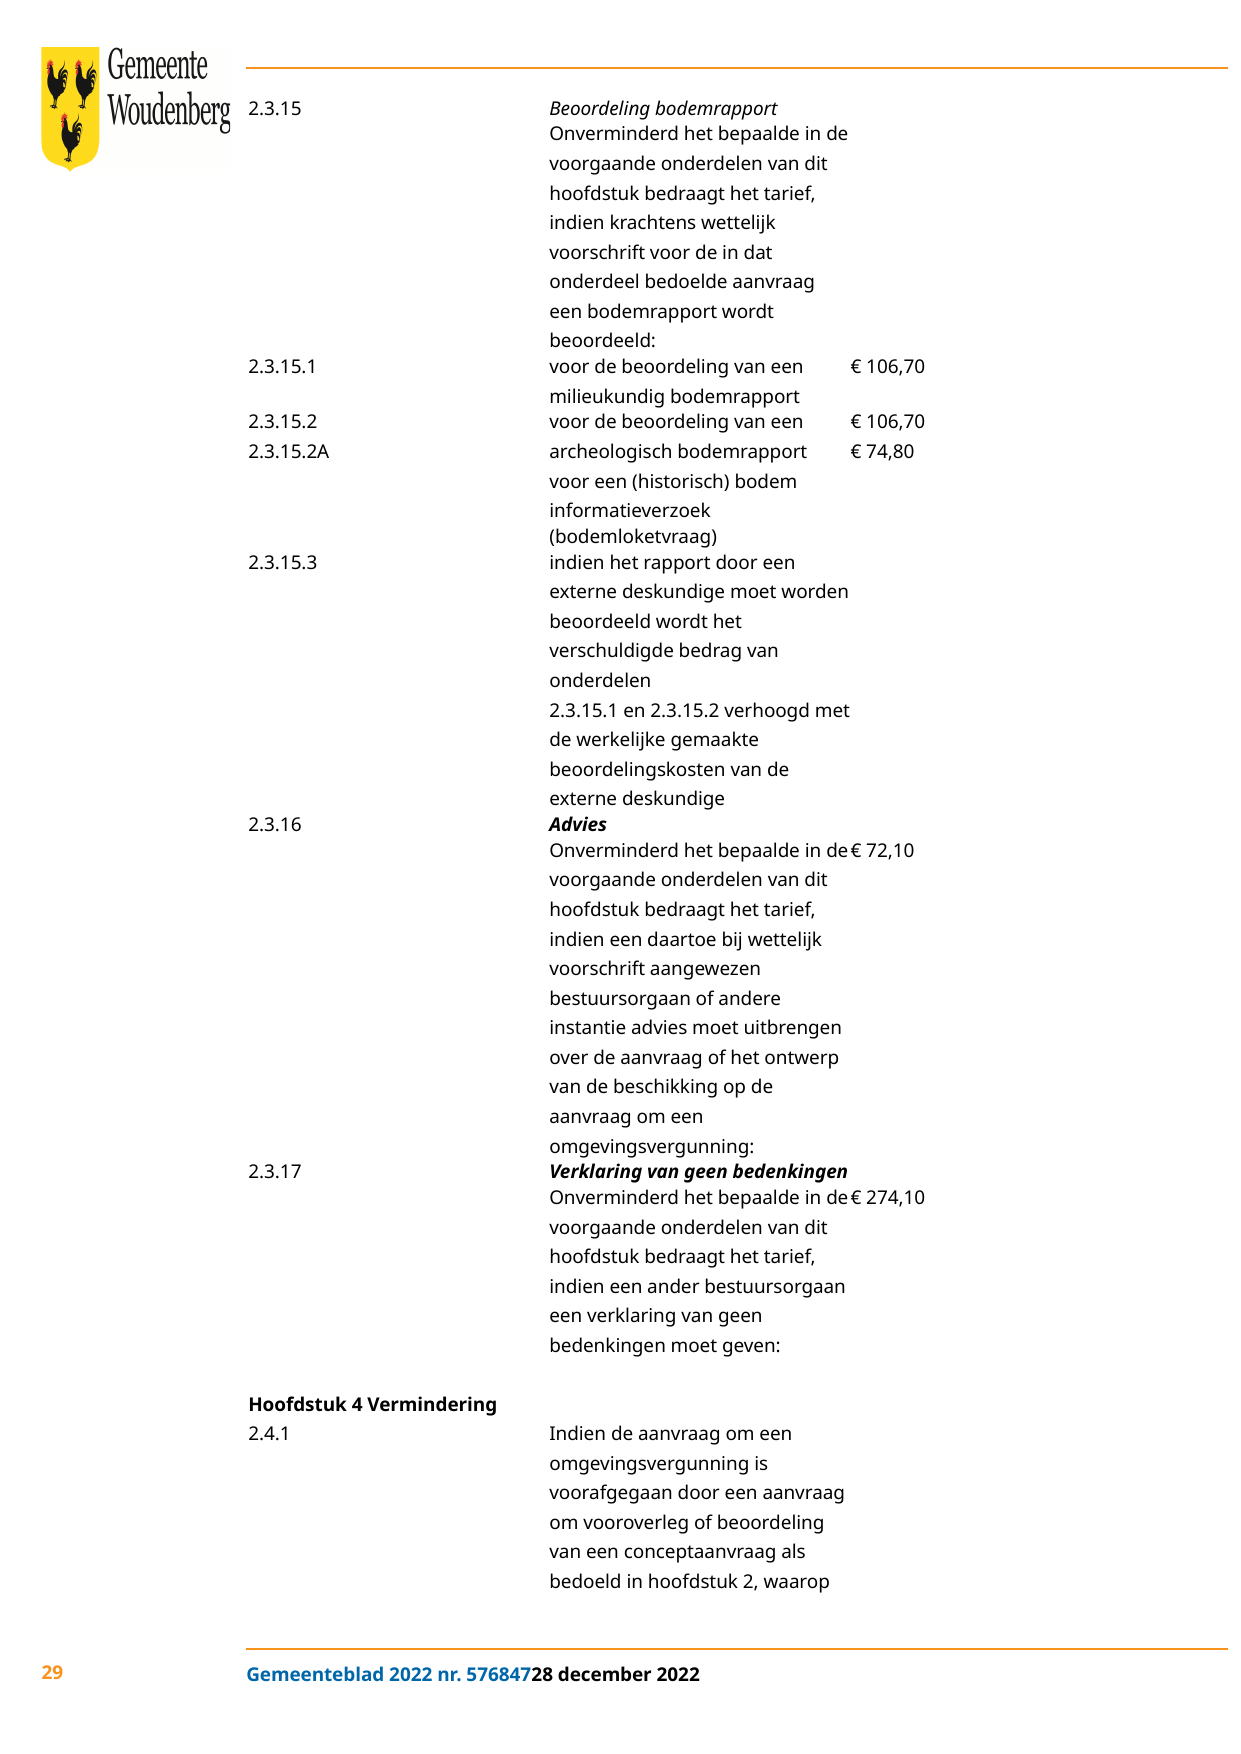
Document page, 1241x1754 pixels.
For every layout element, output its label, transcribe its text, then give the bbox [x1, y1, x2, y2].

table_header [850, 1420, 1152, 1594]
table_cell [850, 811, 1152, 837]
table_cell 2.3.15.2 2.3.15.2A [248, 409, 549, 523]
table_cell Onverminderd het bepaalde in de voorgaande onderdelen van dit hoofdstuk bedraagt het tarief, indien een daartoe bij wettelijk voorschrift aangewezen bestuursorgaan of andere instantie advies moet uitbrengen over de aanvraag of het ontwerp van de beschikking op de aanvraag om een omgevingsvergunning: [549, 837, 850, 1158]
table_cell Onverminderd het bepaalde in de voorgaande onderdelen van dit hoofdstuk bedraagt het tarief, indien krachtens wettelijk voorschrift voor de in dat onderdeel bedoelde aanvraag een bodemrapport wordt beoordeeld: [549, 121, 850, 353]
table_cell 2.3.15 [248, 95, 549, 121]
table_cell voor de beoordeling van een archeologisch bodemrapport voor een (historisch) bodem informatieverzoek [549, 409, 850, 523]
table_cell 2.3.17 [248, 1159, 549, 1184]
table_cell 2.3.15.1 [248, 353, 549, 409]
table_cell Advies [549, 811, 850, 837]
table_cell [850, 95, 1152, 121]
table_cell voor de beoordeling van een milieukundig bodemrapport [549, 353, 850, 409]
table_cell € 72,10 [850, 837, 1152, 1158]
table_cell [248, 837, 549, 1158]
table_cell [248, 523, 549, 549]
table_cell [850, 121, 1152, 353]
table_cell € 106,70 [850, 353, 1152, 409]
table_cell [248, 121, 549, 353]
table_cell indien het rapport door een externe deskundige moet worden beoordeeld wordt het verschuldigde bedrag van onderdelen 2.3.15.1 en 2.3.15.2 verhoogd met de werkelijke gemaakte beoordelingskosten van de externe deskundige [549, 549, 850, 811]
table_cell 2.3.15.3 [248, 549, 549, 811]
table_header Indien de aanvraag om een omgevingsvergunning is voorafgegaan door een aanvraag om vooroverleg of beoordeling van een conceptaanvraag als bedoeld in hoofdstuk 2, waarop [549, 1420, 850, 1594]
table_cell 2.3.16 [248, 811, 549, 837]
table_cell Verklaring van geen bedenkingen [549, 1159, 850, 1184]
picture [41, 47, 231, 172]
table_cell [850, 1159, 1152, 1184]
table_cell (bodemloketvraag) [549, 523, 850, 549]
table_header 2.4.1 [248, 1420, 549, 1594]
table_cell [850, 549, 1152, 811]
table_cell € 106,70 € 74,80 [850, 409, 1152, 523]
table_cell [850, 523, 1152, 549]
table_cell € 274,10 [850, 1184, 1152, 1358]
table_cell Beoordeling bodemrapport [549, 95, 850, 121]
table_cell [248, 1184, 549, 1358]
table_cell Onverminderd het bepaalde in de voorgaande onderdelen van dit hoofdstuk bedraagt het tarief, indien een ander bestuursorgaan een verklaring van geen bedenkingen moet geven: [549, 1184, 850, 1358]
text Hoofdstuk 4 Vermindering [248, 1391, 1152, 1416]
